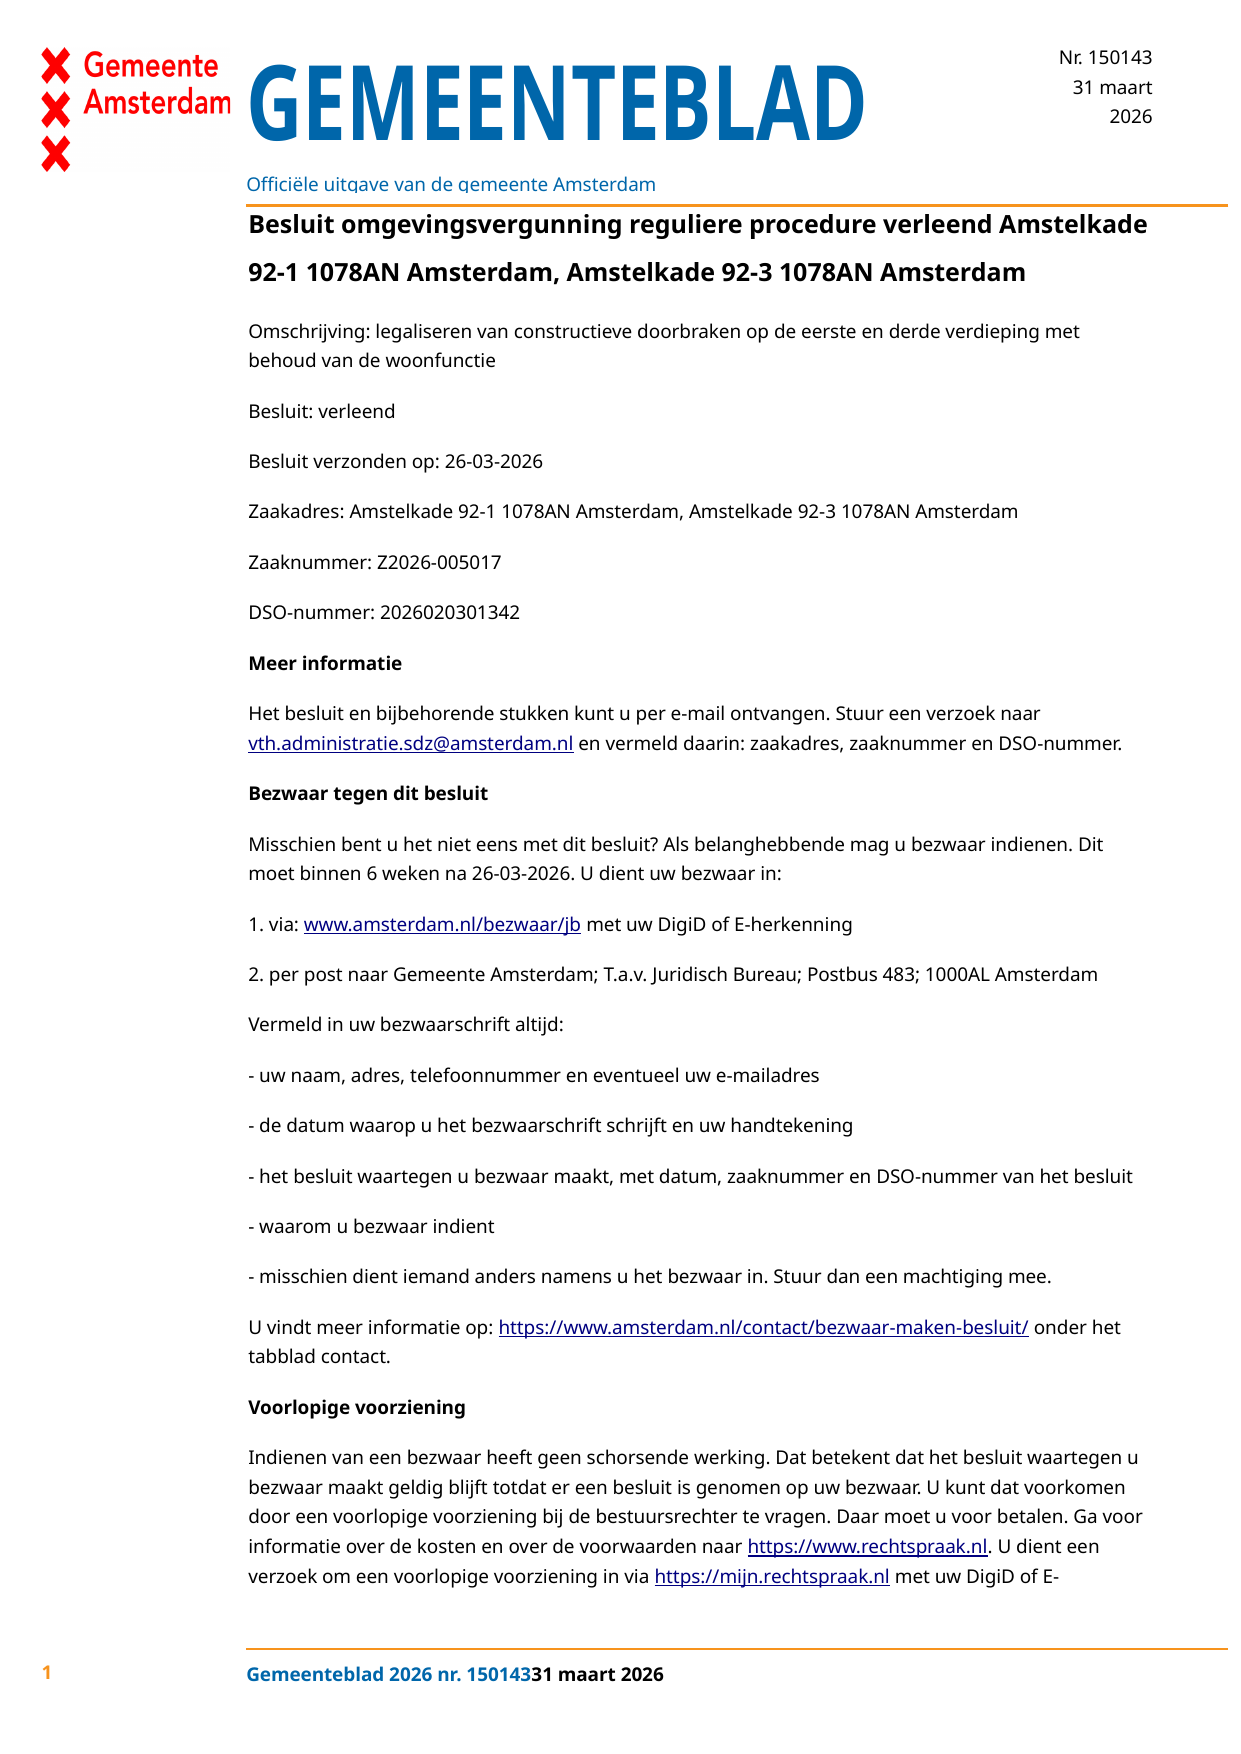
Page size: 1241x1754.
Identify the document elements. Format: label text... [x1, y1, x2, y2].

text Besluit verzonden op: 26-03-2026 [248, 448, 1152, 474]
text Meer informatie [248, 650, 1152, 676]
text - waarom u bezwaar indient [248, 1213, 1152, 1239]
text Voorlopige voorziening [248, 1394, 1152, 1420]
text DSO-nummer: 2026020301342 [248, 599, 1152, 625]
text - de datum waarop u het bezwaarschrift schrijft en uw handtekening [248, 1112, 1152, 1138]
text Bezwaar tegen dit besluit [248, 780, 1152, 806]
text Besluit: verleend [248, 398, 1152, 424]
text Vermeld in uw bezwaarschrift altijd: [248, 1012, 1152, 1037]
text Besluit omgevingsvergunning reguliere procedure verleend Amstelkade 92-1 1078AN Amsterdam, Amstelkade 92-3 1078AN Amsterdam [248, 207, 1152, 288]
text - het besluit waartegen u bezwaar maakt, met datum, zaaknummer en DSO-nummer van het besluit [248, 1163, 1152, 1189]
text Indienen van een bezwaar heeft geen schorsende werking. Dat betekent dat het besluit waartegen u bezwaar maakt geldig blijft totdat er een besluit is genomen op uw bezwaar. U kunt dat voorkomen door een voorlopige voorziening bij de bestuursrechter te vragen. Daar moet u voor betalen. Ga voor informatie over de kosten en over de voorwaarden naar https://www.rechtspraak.nl. U dient een verzoek om een voorlopige voorziening in via https://mijn.rechtspraak.nl met uw DigiD of E- [248, 1444, 1152, 1589]
text 2. per post naar Gemeente Amsterdam; T.a.v. Juridisch Bureau; Postbus 483; 1000AL Amsterdam [248, 961, 1152, 987]
text Zaaknummer: Z2026-005017 [248, 549, 1152, 575]
text Misschien bent u het niet eens met dit besluit? Als belanghebbende mag u bezwaar indienen. Dit moet binnen 6 weken na 26-03-2026. U dient uw bezwaar in: [248, 831, 1152, 886]
text - misschien dient iemand anders namens u het bezwaar in. Stuur dan een machtiging mee. [248, 1264, 1152, 1289]
text U vindt meer informatie op: https://www.amsterdam.nl/contact/bezwaar-maken-besluit/ onder het tabblad contact. [248, 1314, 1152, 1369]
picture [41, 47, 231, 172]
text - uw naam, adres, telefoonnummer en eventueel uw e-mailadres [248, 1062, 1152, 1088]
text Zaakadres: Amstelkade 92-1 1078AN Amsterdam, Amstelkade 92-3 1078AN Amsterdam [248, 499, 1152, 524]
text Het besluit en bijbehorende stukken kunt u per e-mail ontvangen. Stuur een verzoek naar vth.administratie.sdz@amsterdam.nl en vermeld daarin: zaakadres, zaaknummer en DSO-nummer. [248, 700, 1152, 756]
text 1. via: www.amsterdam.nl/bezwaar/jb met uw DigiD of E-herkenning [248, 911, 1152, 937]
text Omschrijving: legaliseren van constructieve doorbraken op de eerste en derde verdieping met behoud van de woonfunctie [248, 318, 1152, 373]
